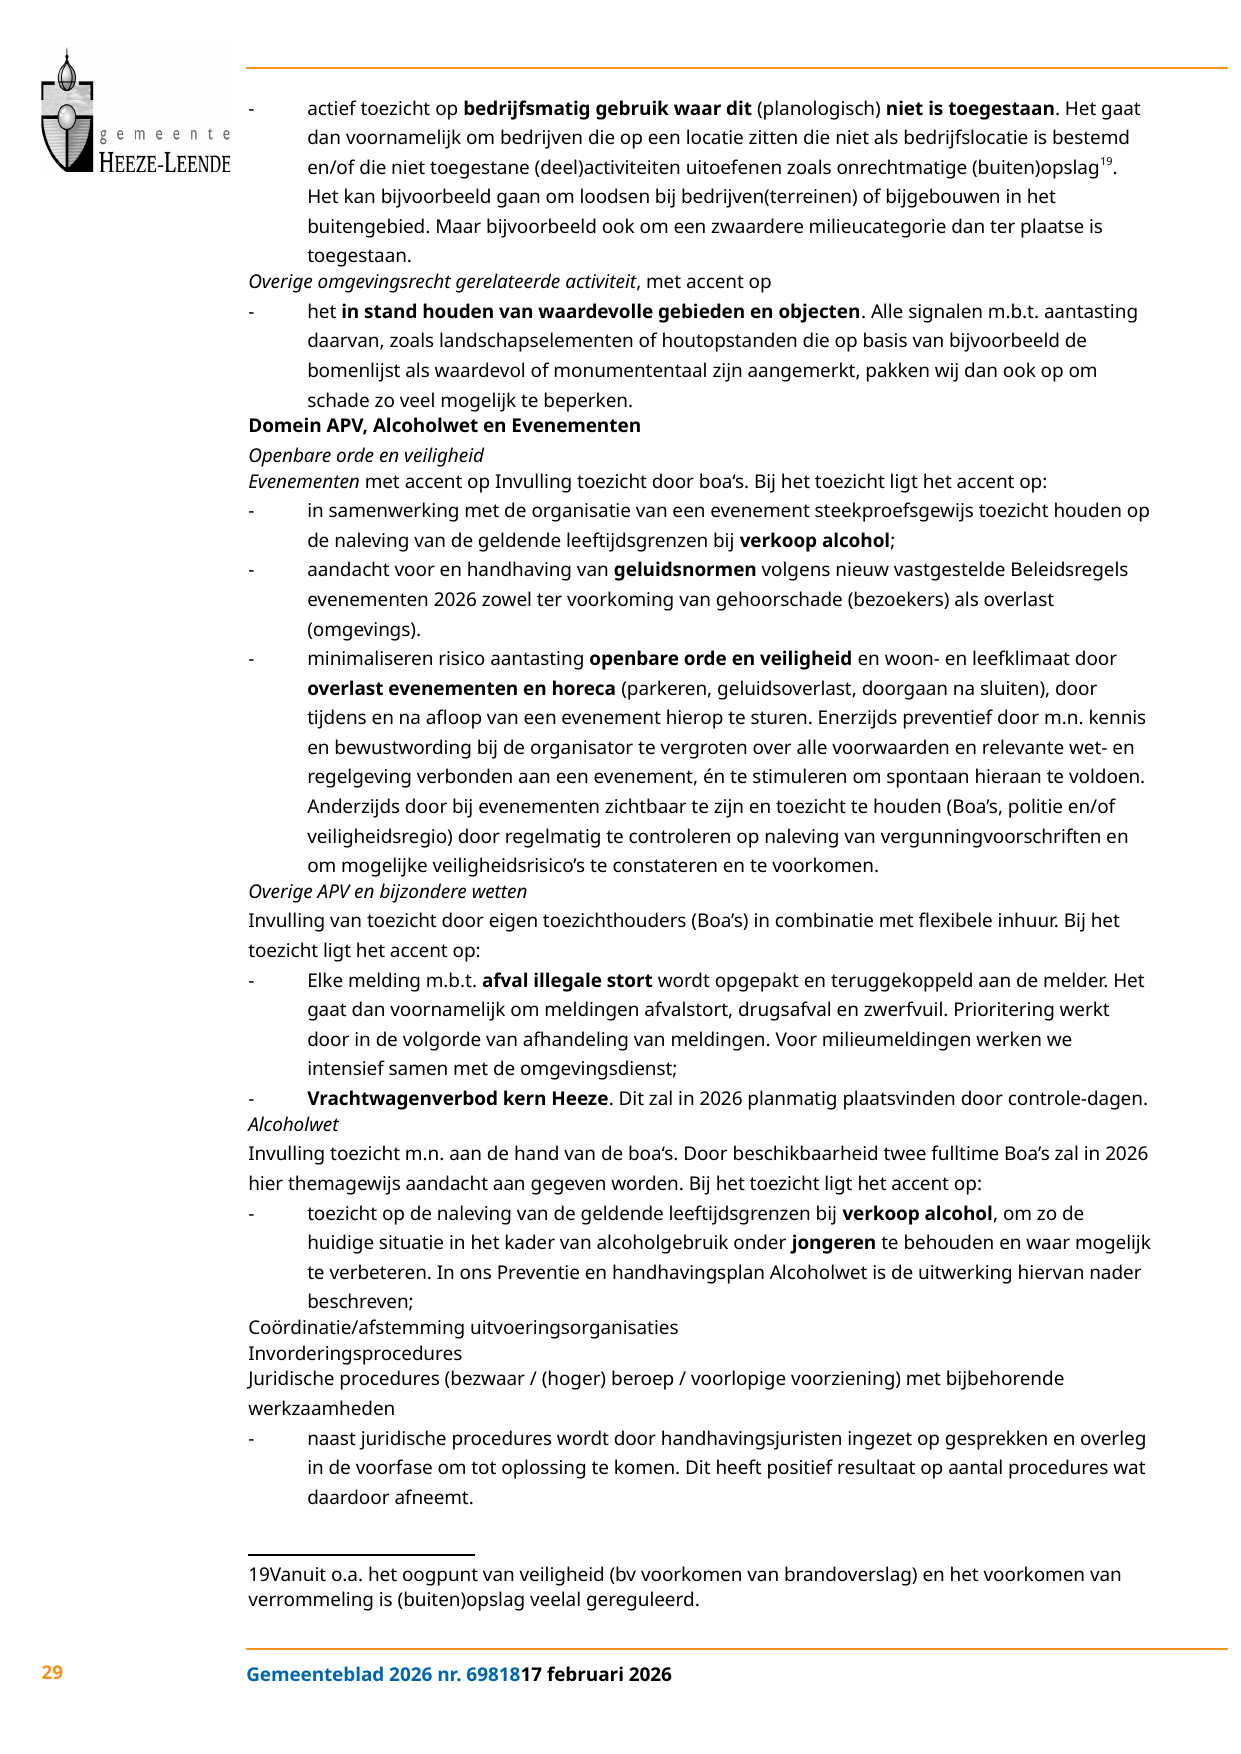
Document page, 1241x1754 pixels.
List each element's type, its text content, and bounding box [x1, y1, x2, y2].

table_cell Coördinatie/afstemming uitvoeringsorganisaties [248, 1314, 1152, 1340]
table_cell Overige APV en bijzondere wetten Invulling van toezicht door eigen toezichthouders (Boa’s) in combinatie met flexibele inhuur. Bij het toezicht ligt het accent op: Elke melding m.b.t. afval illegale stort wordt opgepakt en teruggekoppeld aan de melder. Het gaat dan voornamelijk om meldingen afvalstort, drugsafval en zwerfvuil. Prioritering werkt door in de volgorde van afhandeling van meldingen. Voor milieumeldingen werken we intensief samen met de omgevingsdienst; Vrachtwagenverbod kern Heeze. Dit zal in 2026 planmatig plaatsvinden door controle-dagen. [248, 878, 1152, 1111]
table_cell Overige omgevingsrecht gerelateerde activiteit, met accent op het in stand houden van waardevolle gebieden en objecten. Alle signalen m.b.t. aantasting daarvan, zoals landschapselementen of houtopstanden die op basis van bijvoorbeeld de bomenlijst als waardevol of monumententaal zijn aangemerkt, pakken wij dan ook op om schade zo veel mogelijk te beperken. [248, 269, 1152, 412]
table_cell actief toezicht op bedrijfsmatig gebruik waar dit (planologisch) niet is toegestaan. Het gaat dan voornamelijk om bedrijven die op een locatie zitten die niet als bedrijfslocatie is bestemd en/of die niet toegestane (deel)activiteiten uitoefenen zoals onrechtmatige (buiten)opslag. Het kan bijvoorbeeld gaan om loodsen bij bedrijven(terreinen) of bijgebouwen in het buitengebied. Maar bijvoorbeeld ook om een zwaardere milieucategorie dan ter plaatse is toegestaan. [248, 95, 1152, 268]
table_cell Invorderingsprocedures [248, 1340, 1152, 1366]
picture [41, 47, 231, 172]
table_cell Evenementen met accent op Invulling toezicht door boa‘s. Bij het toezicht ligt het accent op: in samenwerking met de organisatie van een evenement steekproefsgewijs toezicht houden op de naleving van de geldende leeftijdsgrenzen bij verkoop alcohol; aandacht voor en handhaving van geluidsnormen volgens nieuw vastgestelde Beleidsregels evenementen 2026 zowel ter voorkoming van gehoorschade (bezoekers) als overlast (omgevings). minimaliseren risico aantasting openbare orde en veiligheid en woon- en leefklimaat door overlast evenementen en horeca (parkeren, geluidsoverlast, doorgaan na sluiten), door tijdens en na afloop van een evenement hierop te sturen. Enerzijds preventief door m.n. kennis en bewustwording bij de organisator te vergroten over alle voorwaarden en relevante wet- en regelgeving verbonden aan een evenement, én te stimuleren om spontaan hieraan te voldoen. Anderzijds door bij evenementen zichtbaar te zijn en toezicht te houden (Boa’s, politie en/of veiligheidsregio) door regelmatig te controleren op naleving van vergunningvoorschriften en om mogelijke veiligheidsrisico’s te constateren en te voorkomen. [248, 468, 1152, 878]
table_cell Juridische procedures (bezwaar / (hoger) beroep / voorlopige voorziening) met bijbehorende werkzaamheden naast juridische procedures wordt door handhavingsjuristen ingezet op gesprekken en overleg in de voorfase om tot oplossing te komen. Dit heeft positief resultaat op aantal procedures wat daardoor afneemt. [248, 1366, 1152, 1510]
table_cell Domein APV, Alcoholwet en Evenementen Openbare orde en veiligheid [248, 413, 1152, 468]
table_cell Alcoholwet Invulling toezicht m.n. aan de hand van de boa‘s. Door beschikbaarheid twee fulltime Boa’s zal in 2026 hier themagewijs aandacht aan gegeven worden. Bij het toezicht ligt het accent op: toezicht op de naleving van de geldende leeftijdsgrenzen bij verkoop alcohol, om zo de huidige situatie in het kader van alcoholgebruik onder jongeren te behouden en waar mogelijk te verbeteren. In ons Preventie en handhavingsplan Alcoholwet is de uitwerking hiervan nader beschreven; [248, 1111, 1152, 1314]
